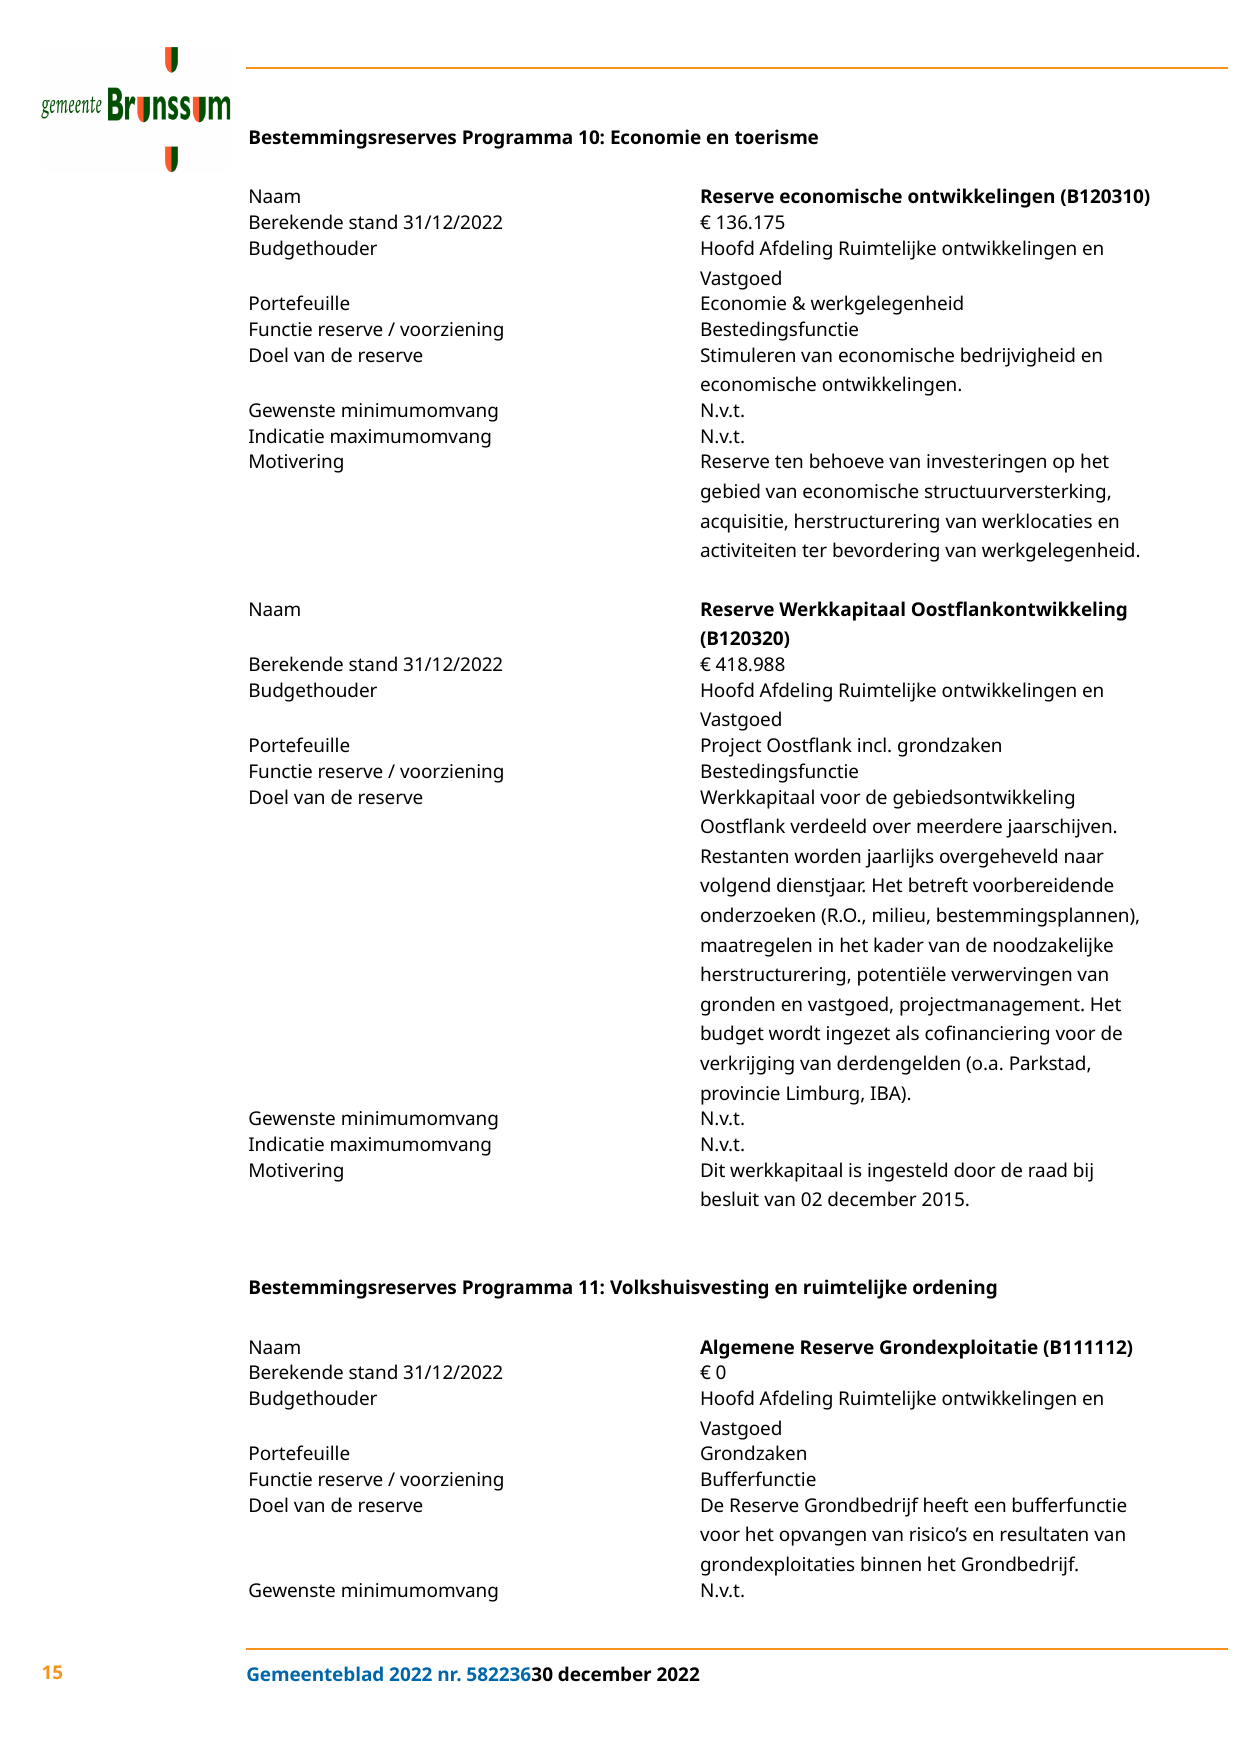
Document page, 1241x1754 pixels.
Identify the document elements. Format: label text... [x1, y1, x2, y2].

table_cell Doel van de reserve [248, 1492, 700, 1577]
table_header Reserve Werkkapitaal Oostflankontwikkeling (B120320) [700, 596, 1152, 651]
table_header Reserve economische ontwikkelingen (B120310) [700, 184, 1152, 209]
table_cell Portefeuille [248, 733, 700, 758]
table_cell Portefeuille [248, 1441, 700, 1466]
picture [41, 47, 231, 172]
table_cell Reserve ten behoeve van investeringen op het gebied van economische structuurversterking, acquisitie, herstructurering van werklocaties en activiteiten ter bevordering van werkgelegenheid. [700, 449, 1152, 563]
table_cell N.v.t. [700, 1105, 1152, 1131]
table_cell N.v.t. [700, 397, 1152, 423]
table_cell Economie & werkgelegenheid [700, 290, 1152, 316]
table_header Naam [248, 184, 700, 209]
table_cell Motivering [248, 1157, 700, 1212]
table_cell Functie reserve / voorziening [248, 1466, 700, 1492]
table_cell Budgethouder [248, 1385, 700, 1441]
table_header Algemene Reserve Grondexploitatie (B111112) [700, 1334, 1152, 1359]
table_cell Hoofd Afdeling Ruimtelijke ontwikkelingen en Vastgoed [700, 677, 1152, 732]
table_cell Hoofd Afdeling Ruimtelijke ontwikkelingen en Vastgoed [700, 235, 1152, 290]
table_cell € 0 [700, 1360, 1152, 1385]
table_cell Bestedingsfunctie [700, 758, 1152, 784]
table_cell Functie reserve / voorziening [248, 758, 700, 784]
table_cell N.v.t. [700, 423, 1152, 449]
table_cell Indicatie maximumomvang [248, 423, 700, 449]
table_cell Doel van de reserve [248, 784, 700, 1105]
text Bestemmingsreserves Programma 10: Economie en toerisme [248, 124, 1152, 150]
table_cell Indicatie maximumomvang [248, 1131, 700, 1157]
table_cell Berekende stand 31/12/2022 [248, 209, 700, 235]
table_cell Portefeuille [248, 290, 700, 316]
table_cell Gewenste minimumomvang [248, 397, 700, 423]
table_cell Bufferfunctie [700, 1466, 1152, 1492]
table_cell Hoofd Afdeling Ruimtelijke ontwikkelingen en Vastgoed [700, 1385, 1152, 1441]
table_cell De Reserve Grondbedrijf heeft een bufferfunctie voor het opvangen van risico’s en resultaten van grondexploitaties binnen het Grondbedrijf. [700, 1492, 1152, 1577]
table_cell Motivering [248, 449, 700, 563]
table_header Naam [248, 1334, 700, 1359]
table_cell Gewenste minimumomvang [248, 1577, 700, 1603]
text Bestemmingsreserves Programma 11: Volkshuisvesting en ruimtelijke ordening [248, 1274, 1152, 1300]
table_cell Budgethouder [248, 235, 700, 290]
table_cell Doel van de reserve [248, 342, 700, 397]
table_cell € 418.988 [700, 651, 1152, 677]
table_cell Project Oostflank incl. grondzaken [700, 733, 1152, 758]
table_cell Gewenste minimumomvang [248, 1105, 700, 1131]
table_cell N.v.t. [700, 1577, 1152, 1603]
table_header Naam [248, 596, 700, 651]
table_cell Berekende stand 31/12/2022 [248, 1360, 700, 1385]
table_cell Stimuleren van economische bedrijvigheid en economische ontwikkelingen. [700, 342, 1152, 397]
table_cell Grondzaken [700, 1441, 1152, 1466]
table_cell Bestedingsfunctie [700, 316, 1152, 342]
table_cell Budgethouder [248, 677, 700, 732]
table_cell Werkkapitaal voor de gebiedsontwikkeling Oostflank verdeeld over meerdere jaarschijven. Restanten worden jaarlijks overgeheveld naar volgend dienstjaar. Het betreft voorbereidende onderzoeken (R.O., milieu, bestemmingsplannen), maatregelen in het kader van de noodzakelijke herstructurering, potentiële verwervingen van gronden en vastgoed, projectmanagement. Het budget wordt ingezet als cofinanciering voor de verkrijging van derdengelden (o.a. Parkstad, provincie Limburg, IBA). [700, 784, 1152, 1105]
table_cell Berekende stand 31/12/2022 [248, 651, 700, 677]
table_cell Dit werkkapitaal is ingesteld door de raad bij besluit van 02 december 2015. [700, 1157, 1152, 1212]
table_cell N.v.t. [700, 1131, 1152, 1157]
table_cell € 136.175 [700, 209, 1152, 235]
table_cell Functie reserve / voorziening [248, 316, 700, 342]
